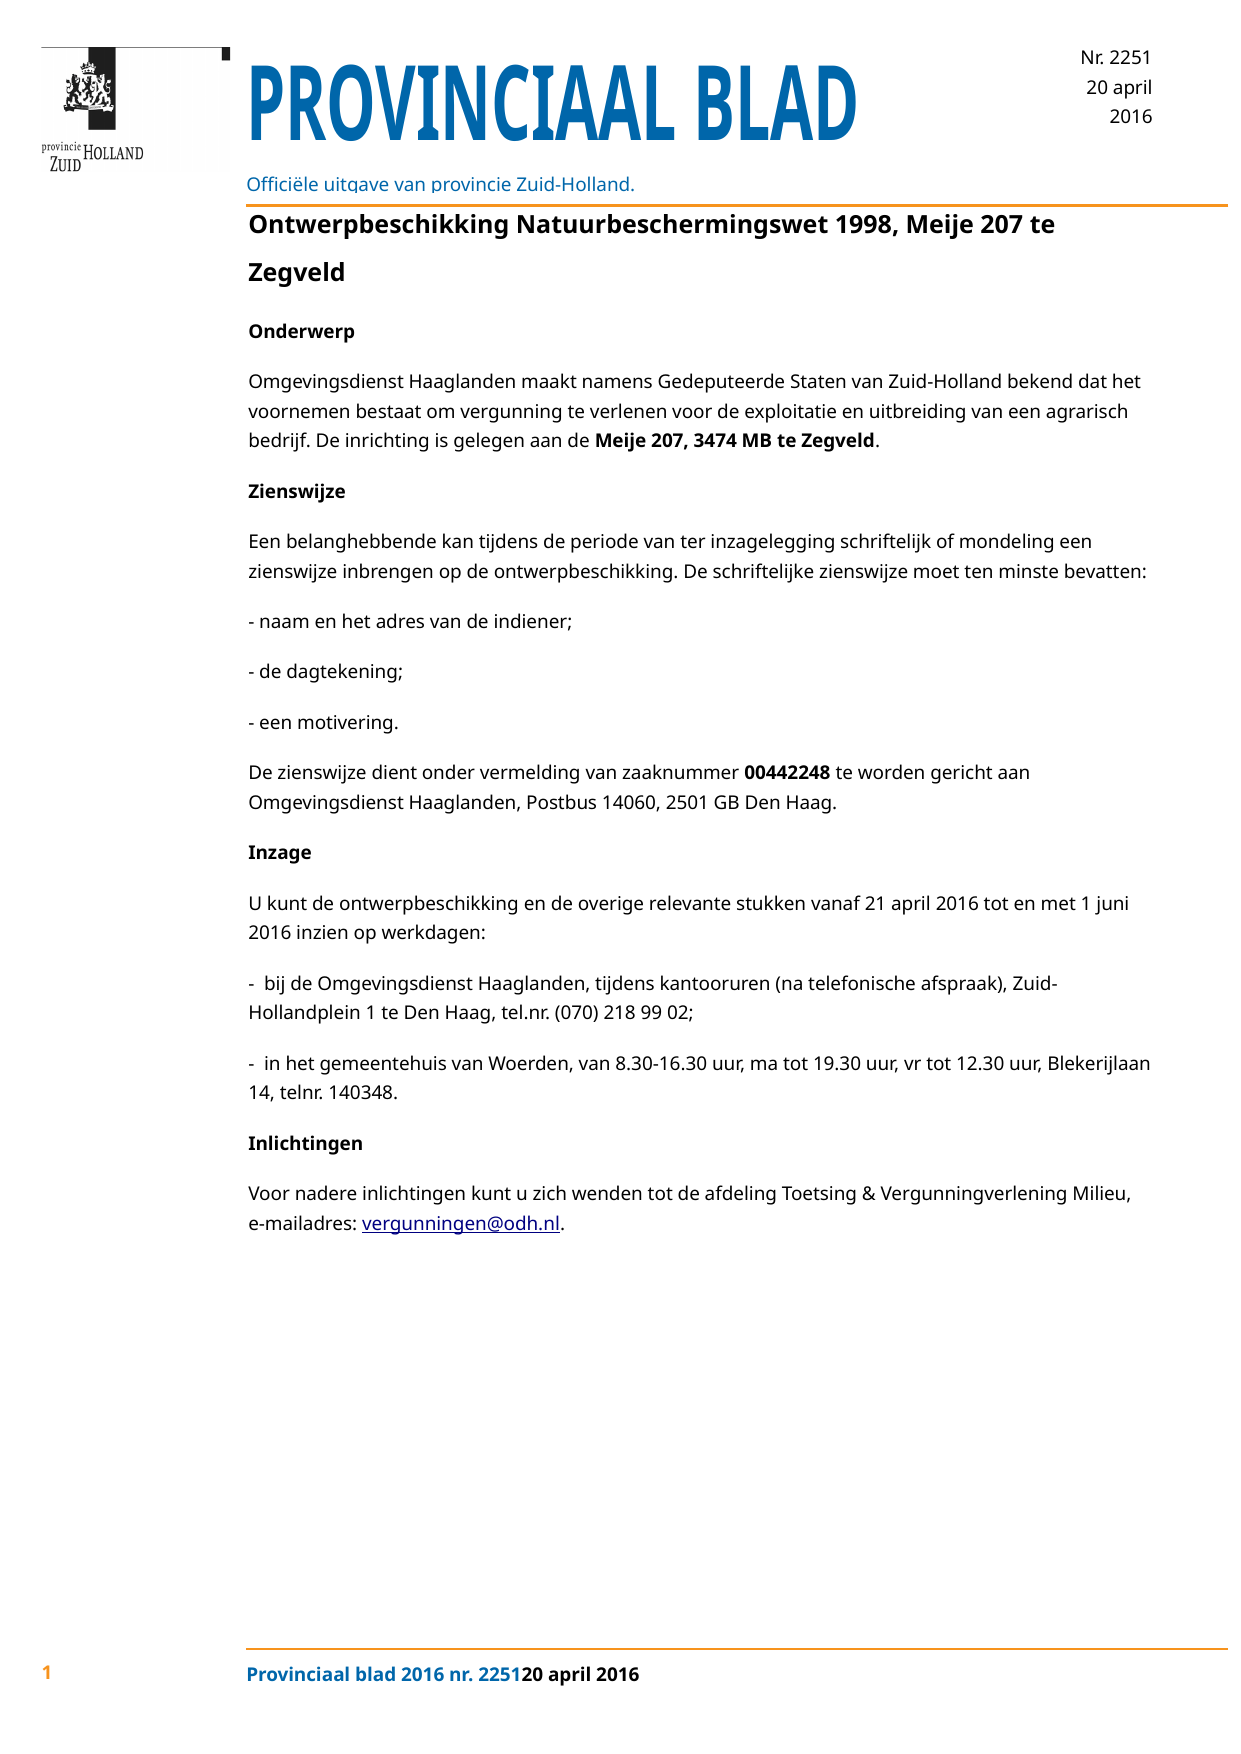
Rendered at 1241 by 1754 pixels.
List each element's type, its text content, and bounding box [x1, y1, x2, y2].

text Inzage [248, 839, 1152, 865]
text Een belanghebbende kan tijdens de periode van ter inzagelegging schriftelijk of mondeling een zienswijze inbrengen op de ontwerpbeschikking. De schriftelijke zienswijze moet ten minste bevatten: [248, 528, 1152, 584]
text De zienswijze dient onder vermelding van zaaknummer 00442248 te worden gericht aan Omgevingsdienst Haaglanden, Postbus 14060, 2501 GB Den Haag. [248, 759, 1152, 815]
text U kunt de ontwerpbeschikking en de overige relevante stukken vanaf 21 april 2016 tot en met 1 juni 2016 inzien op werkdagen: [248, 890, 1152, 945]
text - bij de Omgevingsdienst Haaglanden, tijdens kantooruren (na telefonische afspraak), Zuid-Hollandplein 1 te Den Haag, tel.nr. (070) 218 99 02; [248, 970, 1152, 1025]
text Inlichtingen [248, 1130, 1152, 1156]
text Voor nadere inlichtingen kunt u zich wenden tot de afdeling Toetsing & Vergunningverlening Milieu, e-mailadres: vergunningen@odh.nl. [248, 1180, 1152, 1236]
text - naam en het adres van de indiener; [248, 608, 1152, 634]
text Zienswijze [248, 478, 1152, 504]
text - in het gemeentehuis van Woerden, van 8.30-16.30 uur, ma tot 19.30 uur, vr tot 12.30 uur, Blekerijlaan 14, telnr. 140348. [248, 1050, 1152, 1105]
text - een motivering. [248, 709, 1152, 735]
text Onderwerp [248, 318, 1152, 344]
text - de dagtekening; [248, 659, 1152, 684]
text Omgevingsdienst Haaglanden maakt namens Gedeputeerde Staten van Zuid-Holland bekend dat het voornemen bestaat om vergunning te verlenen voor de exploitatie en uitbreiding van een agrarisch bedrijf. De inrichting is gelegen aan de Meije 207, 3474 MB te Zegveld. [248, 368, 1152, 453]
text Ontwerpbeschikking Natuurbeschermingswet 1998, Meije 207 te Zegveld [248, 207, 1152, 288]
picture [41, 47, 231, 172]
